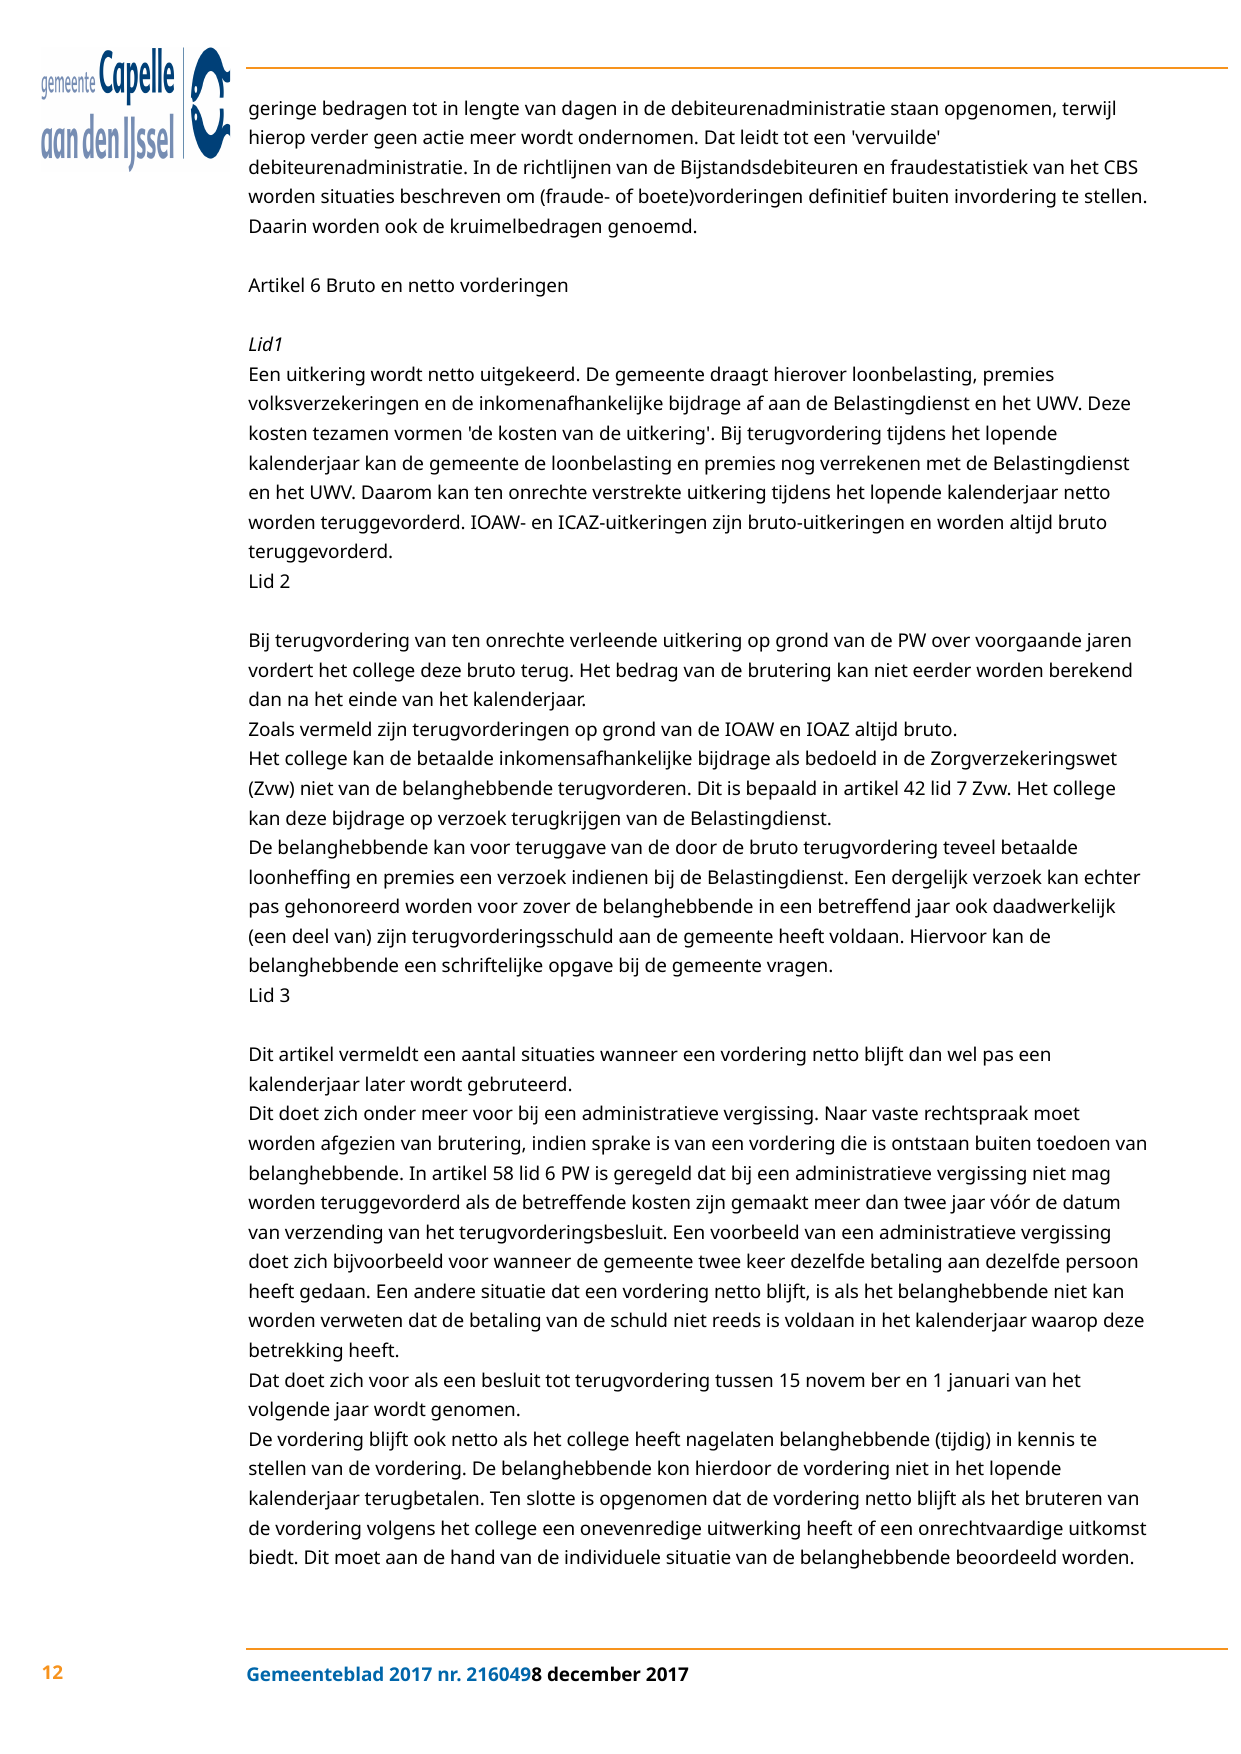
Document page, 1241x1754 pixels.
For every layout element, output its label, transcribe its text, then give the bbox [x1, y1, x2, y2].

text Zoals vermeld zijn terugvorderingen op grond van de IOAW en IOAZ altijd bruto. [248, 716, 1152, 742]
text Lid1 [248, 331, 1152, 357]
text De vordering blijft ook netto als het college heeft nagelaten belanghebbende (tijdig) in kennis te stellen van de vordering. De belanghebbende kon hierdoor de vordering niet in het lopende kalenderjaar terugbetalen. Ten slotte is opgenomen dat de vordering netto blijft als het bruteren van de vordering volgens het college een onevenredige uitwerking heeft of een onrechtvaardige uitkomst biedt. Dit moet aan de hand van de individuele situatie van de belanghebbende beoordeeld worden. [248, 1426, 1152, 1570]
text Lid 2 [248, 568, 1152, 594]
text Artikel 6 Bruto en netto vorderingen [248, 272, 1152, 298]
text geringe bedragen tot in lengte van dagen in de debiteurenadministratie staan opgenomen, terwijl hierop verder geen actie meer wordt ondernomen. Dat leidt tot een 'vervuilde' debiteurenadministratie. In de richtlijnen van de Bijstandsdebiteuren en fraudestatistiek van het CBS worden situaties beschreven om (fraude- of boete)vorderingen definitief buiten invordering te stellen. Daarin worden ook de kruimelbedragen genoemd. [248, 95, 1152, 239]
text Het college kan de betaalde inkomensafhankelijke bijdrage als bedoeld in de Zorgverzekeringswet (Zvw) niet van de belanghebbende terugvorderen. Dit is bepaald in artikel 42 lid 7 Zvw. Het college kan deze bijdrage op verzoek terugkrijgen van de Belastingdienst. [248, 746, 1152, 831]
text Dat doet zich voor als een besluit tot terugvordering tussen 15 novem ber en 1 januari van het volgende jaar wordt genomen. [248, 1367, 1152, 1422]
text Dit artikel vermeldt een aantal situaties wanneer een vordering netto blijft dan wel pas een kalenderjaar later wordt gebruteerd. [248, 1041, 1152, 1097]
picture [41, 47, 231, 172]
text De belanghebbende kan voor teruggave van de door de bruto terugvordering teveel betaalde loonheffing en premies een verzoek indienen bij de Belastingdienst. Een dergelijk verzoek kan echter pas gehonoreerd worden voor zover de belanghebbende in een betreffend jaar ook daadwerkelijk (een deel van) zijn terugvorderingsschuld aan de gemeente heeft voldaan. Hiervoor kan de belanghebbende een schriftelijke opgave bij de gemeente vragen. [248, 834, 1152, 978]
text Een uitkering wordt netto uitgekeerd. De gemeente draagt hierover loonbelasting, premies volksverzekeringen en de inkomenafhankelijke bijdrage af aan de Belastingdienst en het UWV. Deze kosten tezamen vormen 'de kosten van de uitkering'. Bij terugvordering tijdens het lopende kalenderjaar kan de gemeente de loonbelasting en premies nog verrekenen met de Belastingdienst en het UWV. Daarom kan ten onrechte verstrekte uitkering tijdens het lopende kalenderjaar netto worden teruggevorderd. IOAW- en ICAZ-uitkeringen zijn bruto-uitkeringen en worden altijd bruto teruggevorderd. [248, 361, 1152, 564]
text Lid 3 [248, 982, 1152, 1008]
text Dit doet zich onder meer voor bij een administratieve vergissing. Naar vaste rechtspraak moet worden afgezien van brutering, indien sprake is van een vordering die is ontstaan buiten toedoen van belanghebbende. In artikel 58 lid 6 PW is geregeld dat bij een administratieve vergissing niet mag worden teruggevorderd als de betreffende kosten zijn gemaakt meer dan twee jaar vóór de datum van verzending van het terugvorderingsbesluit. Een voorbeeld van een administratieve vergissing doet zich bijvoorbeeld voor wanneer de gemeente twee keer dezelfde betaling aan dezelfde persoon heeft gedaan. Een andere situatie dat een vordering netto blijft, is als het belanghebbende niet kan worden verweten dat de betaling van de schuld niet reeds is voldaan in het kalenderjaar waarop deze betrekking heeft. [248, 1101, 1152, 1363]
text Bij terugvordering van ten onrechte verleende uitkering op grond van de PW over voorgaande jaren vordert het college deze bruto terug. Het bedrag van de brutering kan niet eerder worden berekend dan na het einde van het kalenderjaar. [248, 627, 1152, 712]
